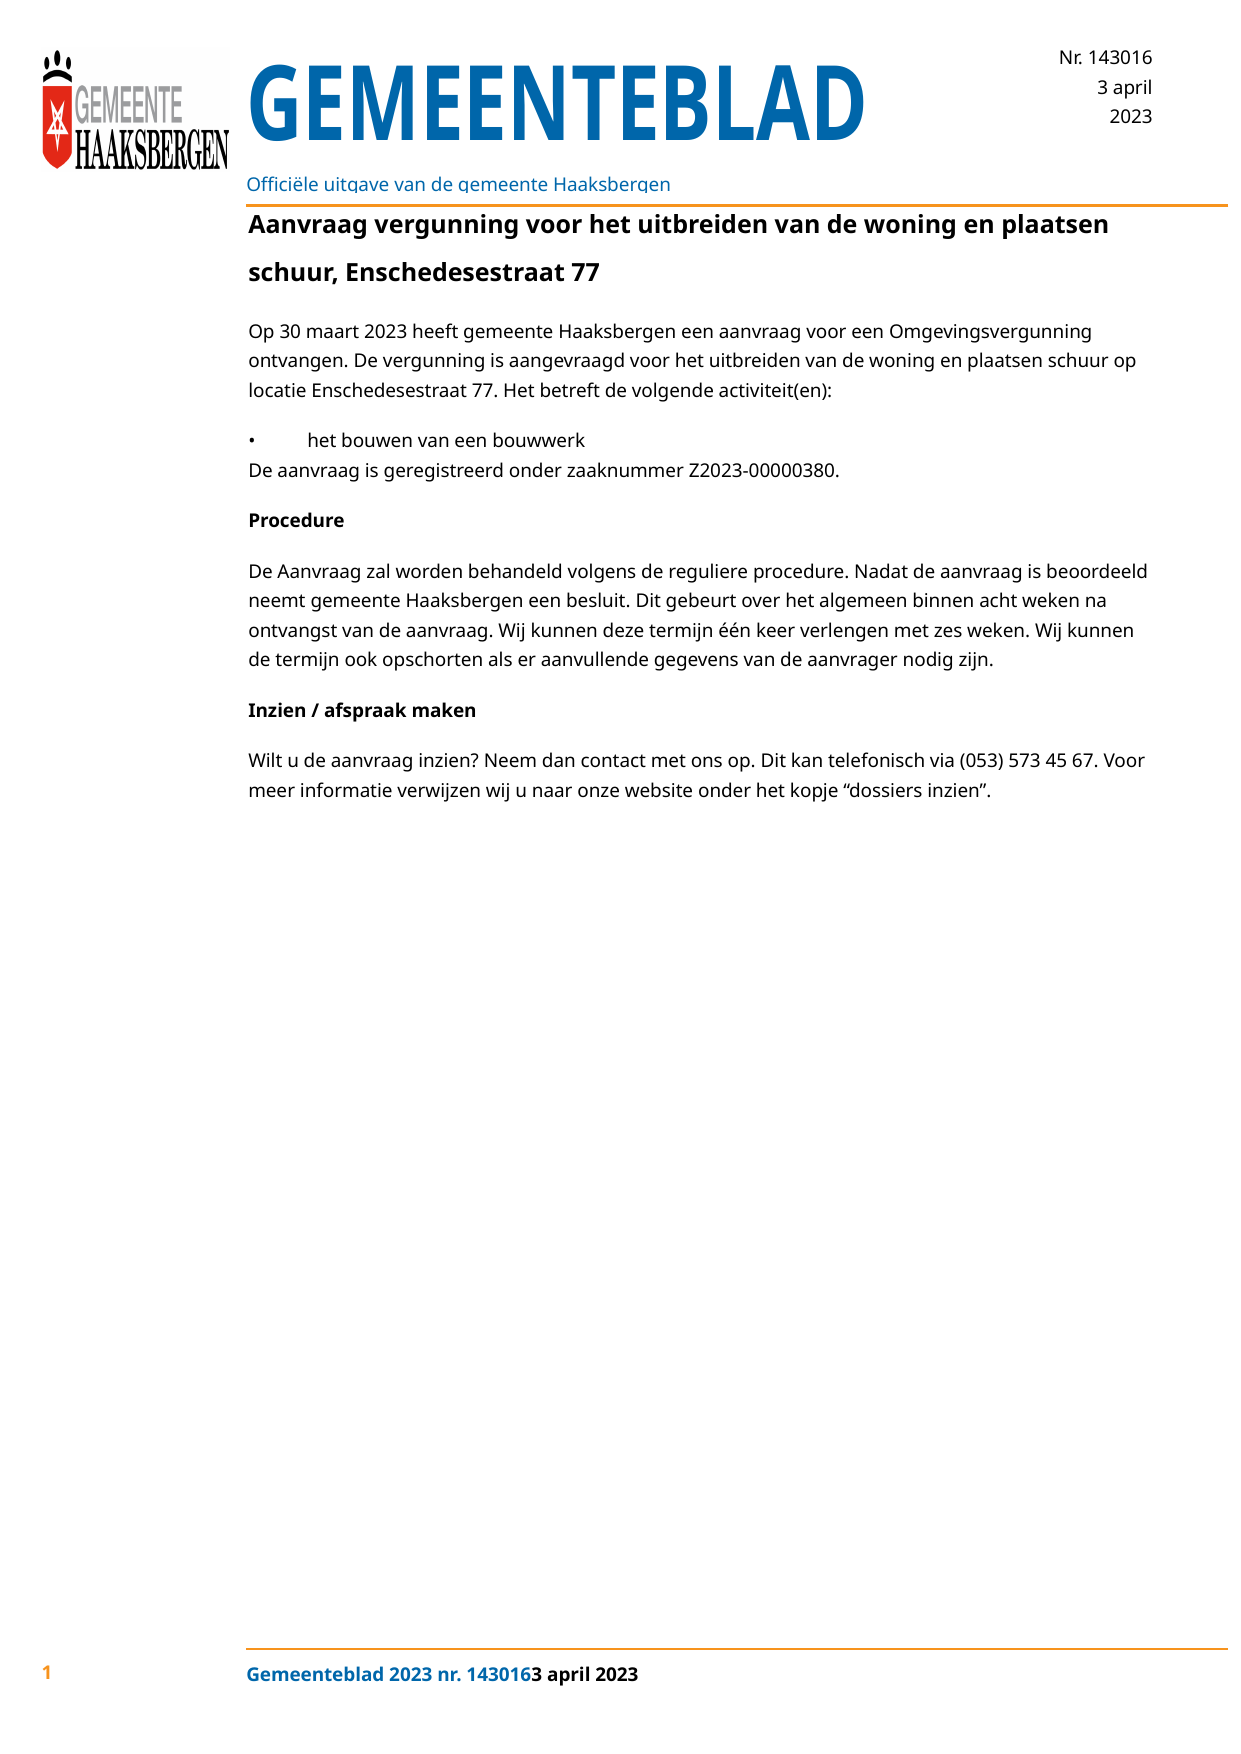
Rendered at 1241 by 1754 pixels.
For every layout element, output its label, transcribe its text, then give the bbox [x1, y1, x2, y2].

text Aanvraag vergunning voor het uitbreiden van de woning en plaatsen schuur, Enschedesestraat 77 [248, 207, 1152, 288]
list het bouwen van een bouwwerk [248, 427, 1152, 453]
text Inzien / afspraak maken [248, 697, 1152, 723]
text Op 30 maart 2023 heeft gemeente Haaksbergen een aanvraag voor een Omgevingsvergunning ontvangen. De vergunning is aangevraagd voor het uitbreiden van de woning en plaatsen schuur op locatie Enschedesestraat 77. Het betreft de volgende activiteit(en): [248, 318, 1152, 403]
text De Aanvraag zal worden behandeld volgens de reguliere procedure. Nadat de aanvraag is beoordeeld neemt gemeente Haaksbergen een besluit. Dit gebeurt over het algemeen binnen acht weken na ontvangst van de aanvraag. Wij kunnen deze termijn één keer verlengen met zes weken. Wij kunnen de termijn ook opschorten als er aanvullende gegevens van de aanvrager nodig zijn. [248, 558, 1152, 672]
text Procedure [248, 507, 1152, 533]
text De aanvraag is geregistreerd onder zaaknummer Z2023-00000380. [248, 457, 1152, 483]
picture [41, 47, 231, 172]
text Wilt u de aanvraag inzien? Neem dan contact met ons op. Dit kan telefonisch via (053) 573 45 67. Voor meer informatie verwijzen wij u naar onze website onder het kopje “dossiers inzien”. [248, 747, 1152, 803]
